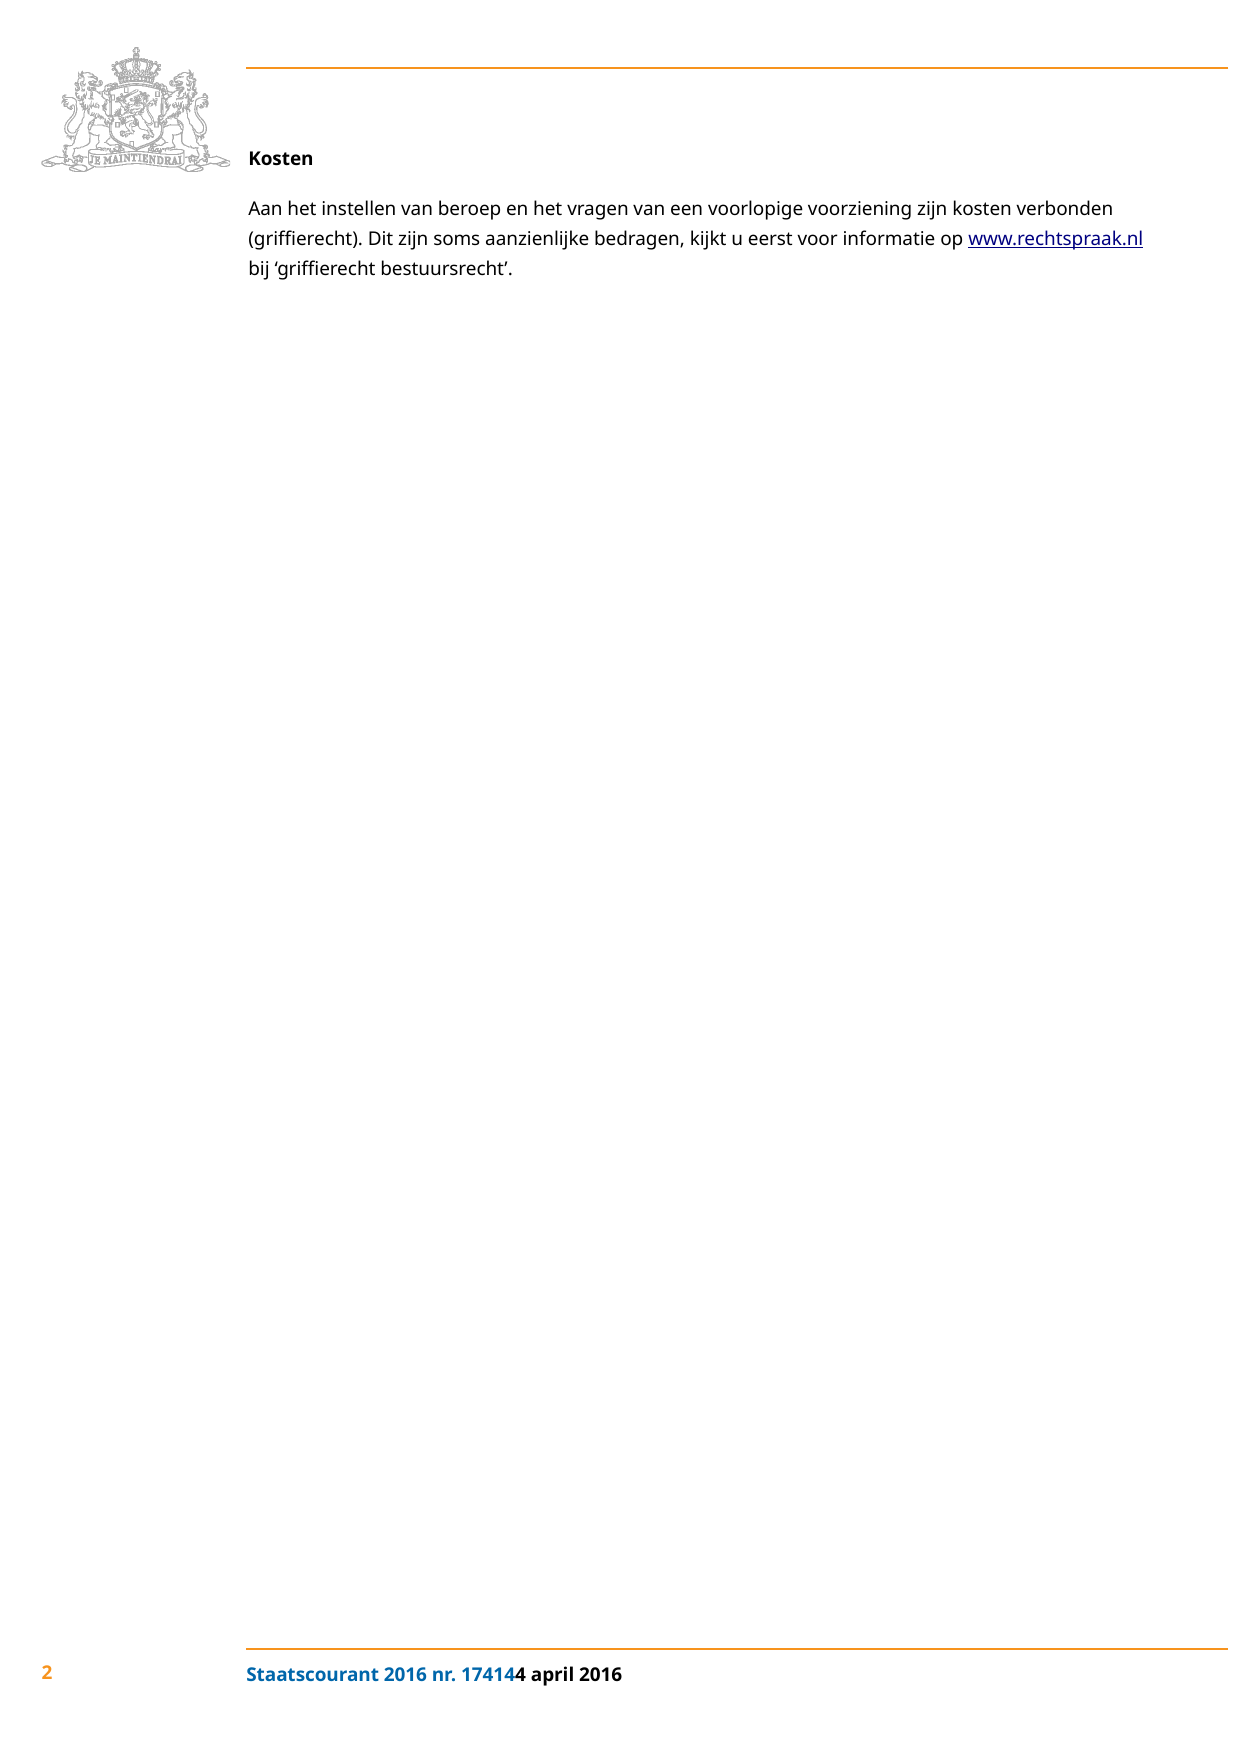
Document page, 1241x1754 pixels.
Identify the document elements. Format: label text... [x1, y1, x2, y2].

text Aan het instellen van beroep en het vragen van een voorlopige voorziening zijn kosten verbonden (griffierecht). Dit zijn soms aanzienlijke bedragen, kijkt u eerst voor informatie op www.rechtspraak.nl bij ‘griffierecht bestuursrecht’. [248, 196, 1152, 281]
picture [41, 47, 231, 172]
text Kosten [248, 145, 1152, 171]
